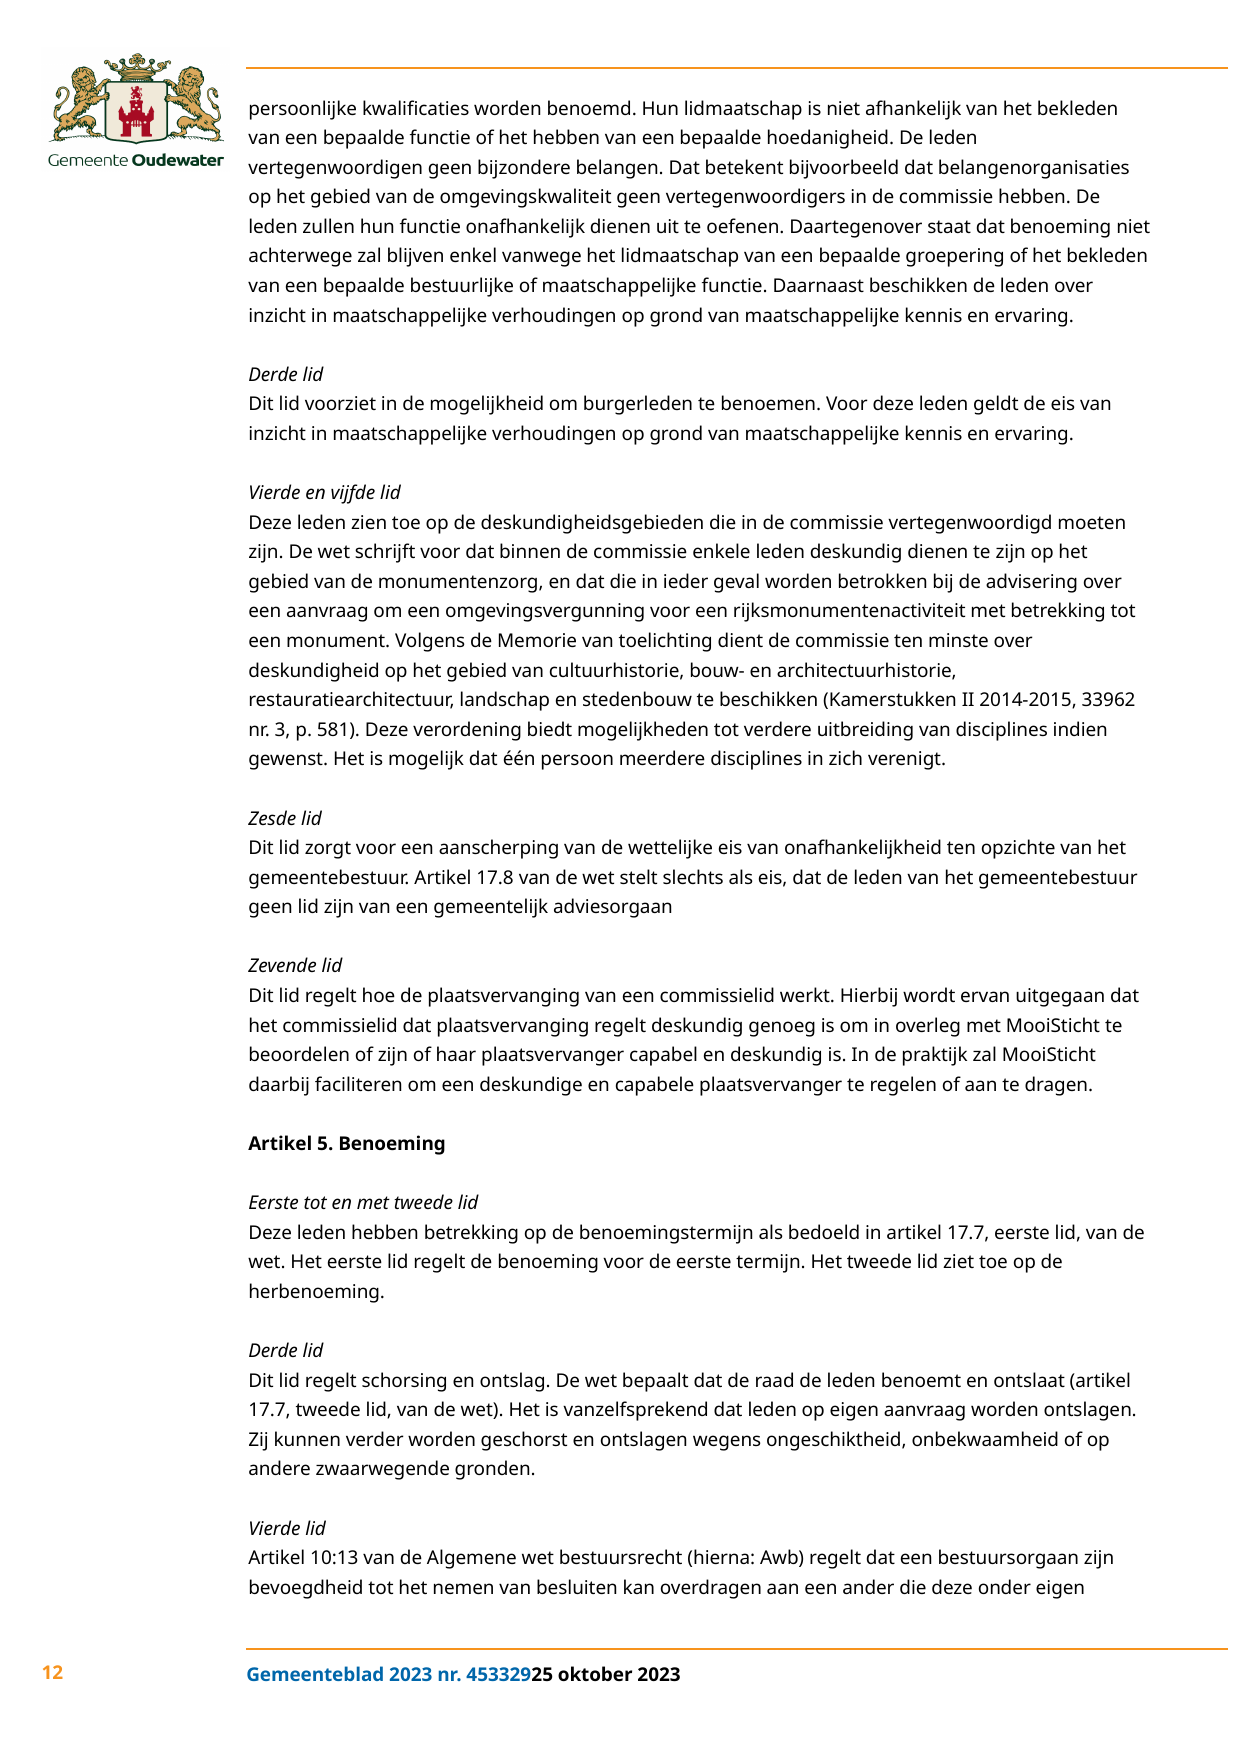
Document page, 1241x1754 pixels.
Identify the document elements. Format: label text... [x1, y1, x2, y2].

text Dit lid regelt schorsing en ontslag. De wet bepaalt dat de raad de leden benoemt en ontslaat (artikel 17.7, tweede lid, van de wet). Het is vanzelfsprekend dat leden op eigen aanvraag worden ontslagen. Zij kunnen verder worden geschorst en ontslagen wegens ongeschiktheid, onbekwaamheid of op andere zwaarwegende gronden. [248, 1367, 1152, 1481]
text Dit lid zorgt voor een aanscherping van de wettelijke eis van onafhankelijkheid ten opzichte van het gemeentebestuur. Artikel 17.8 van de wet stelt slechts als eis, dat de leden van het gemeentebestuur geen lid zijn van een gemeentelijk adviesorgaan [248, 834, 1152, 919]
text Vierde en vijfde lid [248, 479, 1152, 505]
text Eerste tot en met tweede lid [248, 1189, 1152, 1215]
text Dit lid voorziet in de mogelijkheid om burgerleden te benoemen. Voor deze leden geldt de eis van inzicht in maatschappelijke verhoudingen op grond van maatschappelijke kennis en ervaring. [248, 391, 1152, 446]
text Artikel 10:13 van de Algemene wet bestuursrecht (hierna: Awb) regelt dat een bestuursorgaan zijn bevoegdheid tot het nemen van besluiten kan overdragen aan een ander die deze onder eigen [248, 1544, 1152, 1600]
picture [41, 47, 231, 172]
text Zesde lid [248, 805, 1152, 831]
text Zevende lid [248, 953, 1152, 978]
text Deze leden hebben betrekking op de benoemingstermijn als bedoeld in artikel 17.7, eerste lid, van de wet. Het eerste lid regelt de benoeming voor de eerste termijn. Het tweede lid ziet toe op de herbenoeming. [248, 1219, 1152, 1304]
text Derde lid [248, 361, 1152, 387]
text Derde lid [248, 1337, 1152, 1363]
text Artikel 5. Benoeming [248, 1130, 1152, 1156]
text Deze leden zien toe op de deskundigheidsgebieden die in de commissie vertegenwoordigd moeten zijn. De wet schrijft voor dat binnen de commissie enkele leden deskundig dienen te zijn op het gebied van de monumentenzorg, en dat die in ieder geval worden betrokken bij de advisering over een aanvraag om een omgevingsvergunning voor een rijksmonumentenactiviteit met betrekking tot een monument. Volgens de Memorie van toelichting dient de commissie ten minste over deskundigheid op het gebied van cultuurhistorie, bouw- en architectuurhistorie, restauratiearchitectuur, landschap en stedenbouw te beschikken (Kamerstukken II 2014-2015, 33962 nr. 3, p. 581). Deze verordening biedt mogelijkheden tot verdere uitbreiding van disciplines indien gewenst. Het is mogelijk dat één persoon meerdere disciplines in zich verenigt. [248, 509, 1152, 771]
text Vierde lid [248, 1515, 1152, 1541]
text Dit lid regelt hoe de plaatsvervanging van een commissielid werkt. Hierbij wordt ervan uitgegaan dat het commissielid dat plaatsvervanging regelt deskundig genoeg is om in overleg met MooiSticht te beoordelen of zijn of haar plaatsvervanger capabel en deskundig is. In de praktijk zal MooiSticht daarbij faciliteren om een deskundige en capabele plaatsvervanger te regelen of aan te dragen. [248, 982, 1152, 1097]
text persoonlijke kwalificaties worden benoemd. Hun lidmaatschap is niet afhankelijk van het bekleden van een bepaalde functie of het hebben van een bepaalde hoedanigheid. De leden vertegenwoordigen geen bijzondere belangen. Dat betekent bijvoorbeeld dat belangenorganisaties op het gebied van de omgevingskwaliteit geen vertegenwoordigers in de commissie hebben. De leden zullen hun functie onafhankelijk dienen uit te oefenen. Daartegenover staat dat benoeming niet achterwege zal blijven enkel vanwege het lidmaatschap van een bepaalde groepering of het bekleden van een bepaalde bestuurlijke of maatschappelijke functie. Daarnaast beschikken de leden over inzicht in maatschappelijke verhoudingen op grond van maatschappelijke kennis en ervaring. [248, 95, 1152, 328]
